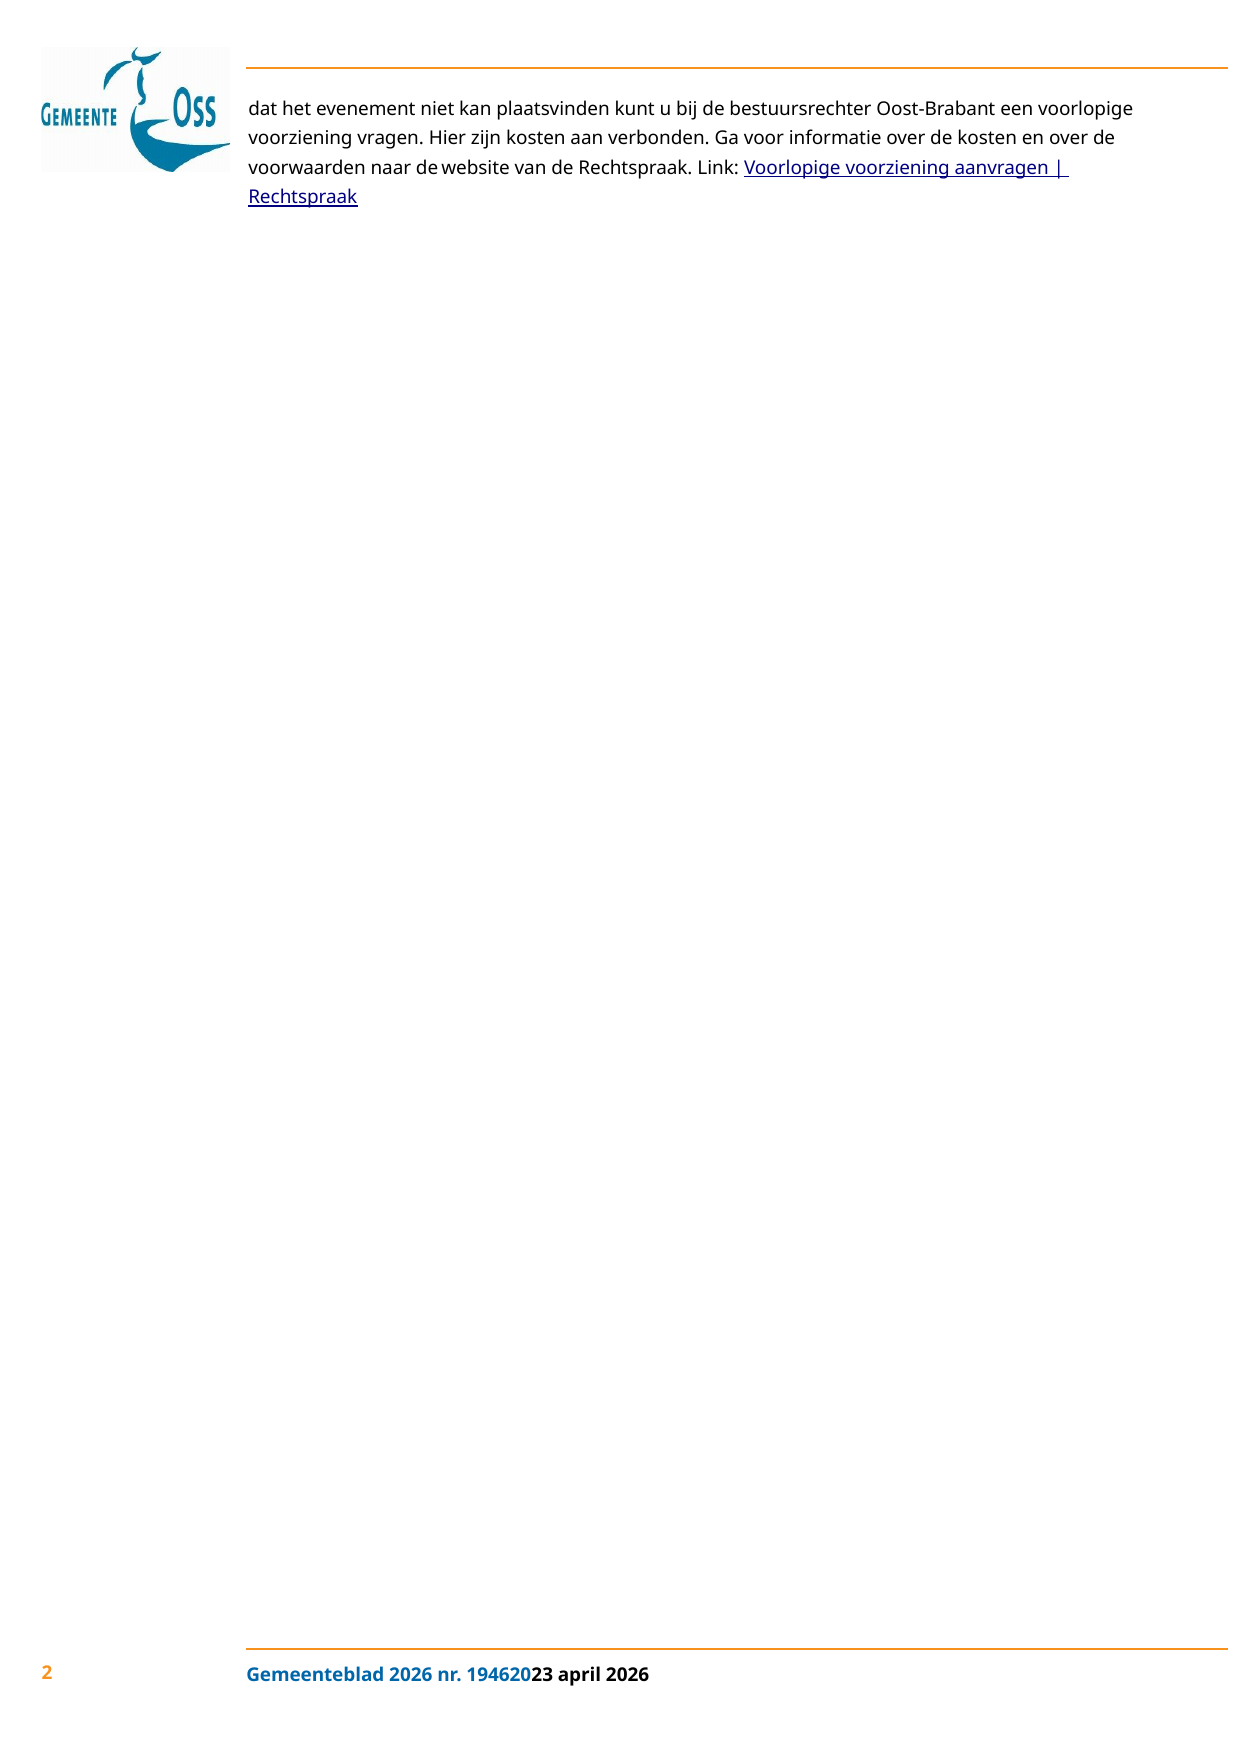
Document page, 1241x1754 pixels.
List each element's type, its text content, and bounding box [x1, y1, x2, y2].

picture [41, 47, 231, 172]
text dat het evenement niet kan plaatsvinden kunt u bij de bestuursrechter Oost-Brabant een voorlopige voorziening vragen. Hier zijn kosten aan verbonden. Ga voor informatie over de kosten en over de voorwaarden naar de website van de Rechtspraak. Link: Voorlopige voorziening aanvragen | Rechtspraak [248, 95, 1152, 209]
